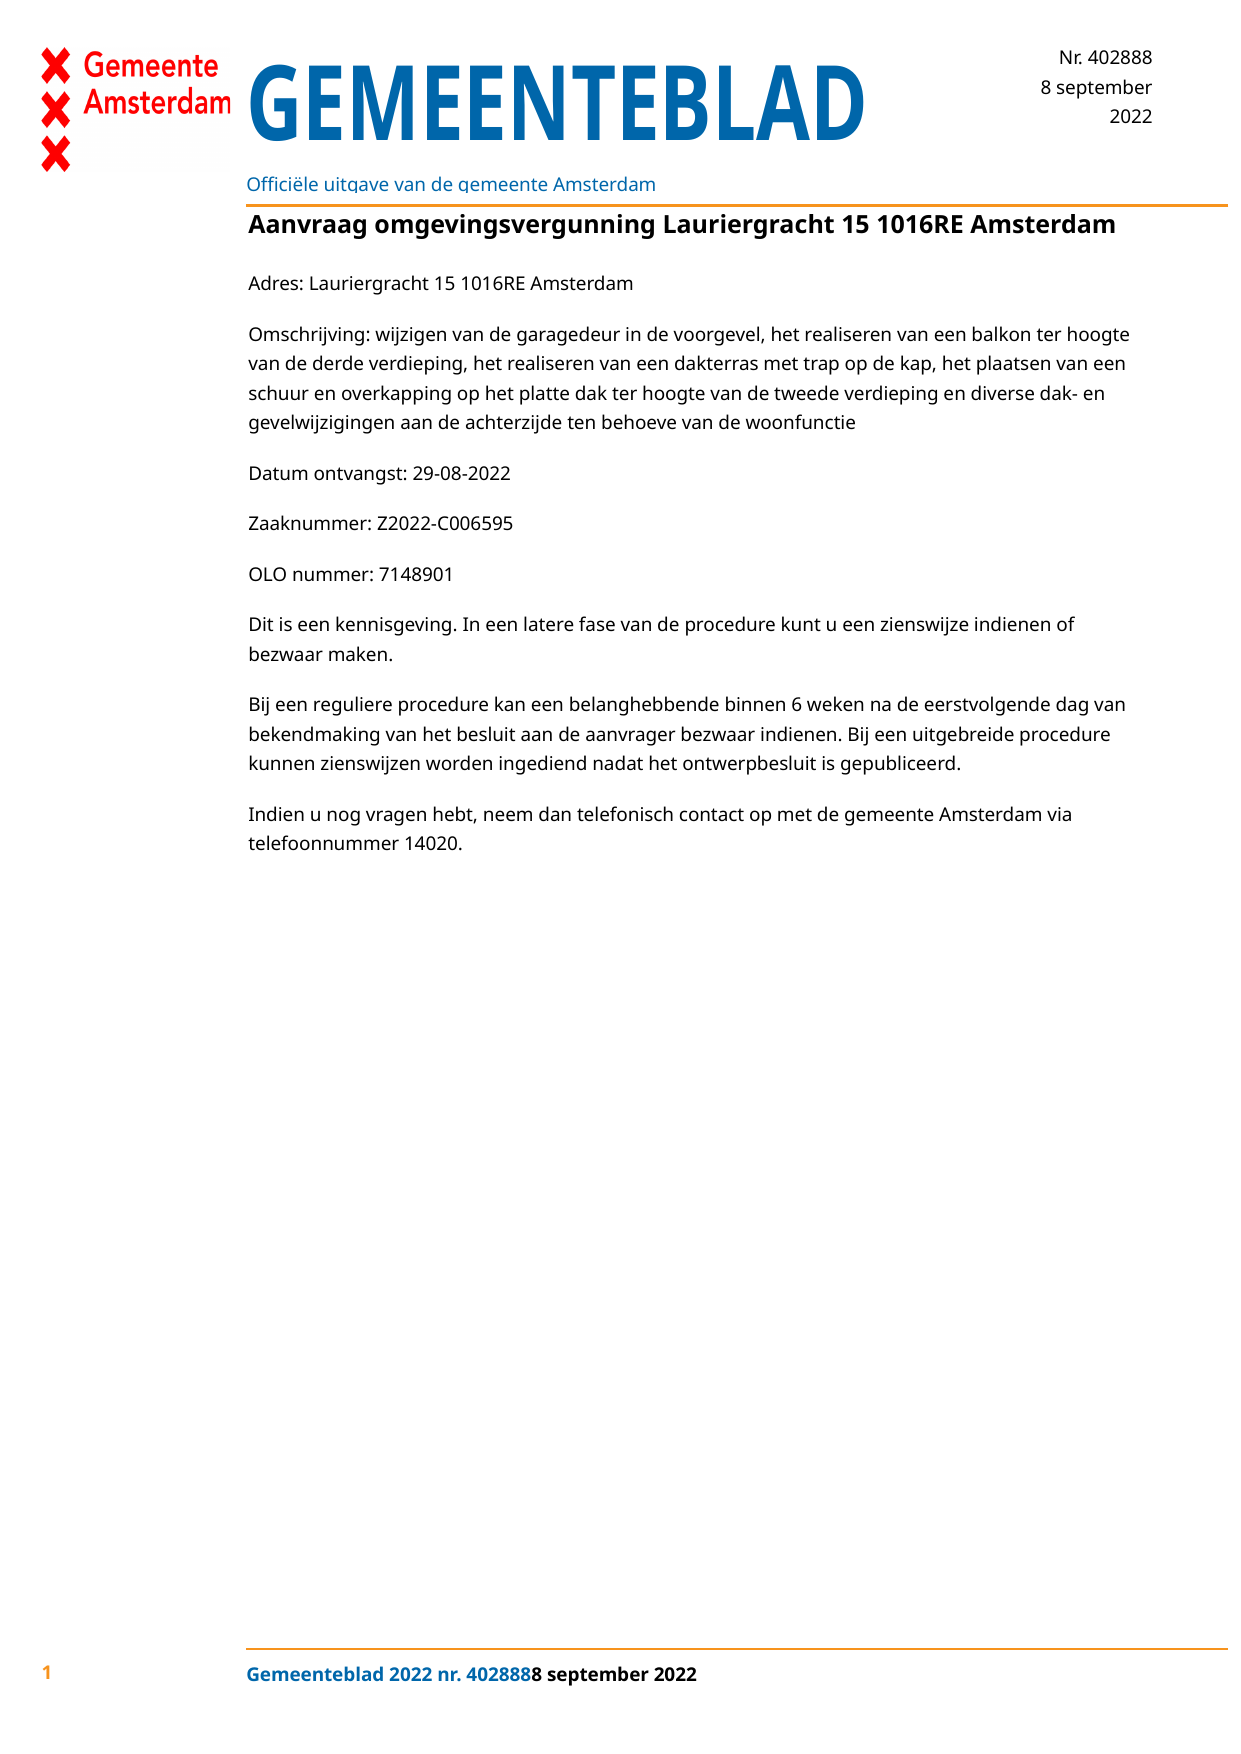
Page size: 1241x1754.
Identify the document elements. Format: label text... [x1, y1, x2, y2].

text Aanvraag omgevingsvergunning Lauriergracht 15 1016RE Amsterdam [248, 207, 1152, 241]
text Dit is een kennisgeving. In een latere fase van de procedure kunt u een zienswijze indienen of bezwaar maken. [248, 611, 1152, 666]
text Datum ontvangst: 29-08-2022 [248, 460, 1152, 486]
text Zaaknummer: Z2022-C006595 [248, 510, 1152, 536]
text Omschrijving: wijzigen van de garagedeur in de voorgevel, het realiseren van een balkon ter hoogte van de derde verdieping, het realiseren van een dakterras met trap op de kap, het plaatsen van een schuur en overkapping op het platte dak ter hoogte van de tweede verdieping en diverse dak- en gevelwijzigingen aan de achterzijde ten behoeve van de woonfunctie [248, 321, 1152, 435]
text Indien u nog vragen hebt, neem dan telefonisch contact op met de gemeente Amsterdam via telefoonnummer 14020. [248, 801, 1152, 856]
text Adres: Lauriergracht 15 1016RE Amsterdam [248, 270, 1152, 296]
picture [41, 47, 231, 172]
text OLO nummer: 7148901 [248, 561, 1152, 586]
text Bij een reguliere procedure kan een belanghebbende binnen 6 weken na de eerstvolgende dag van bekendmaking van het besluit aan de aanvrager bezwaar indienen. Bij een uitgebreide procedure kunnen zienswijzen worden ingediend nadat het ontwerpbesluit is gepubliceerd. [248, 691, 1152, 776]
